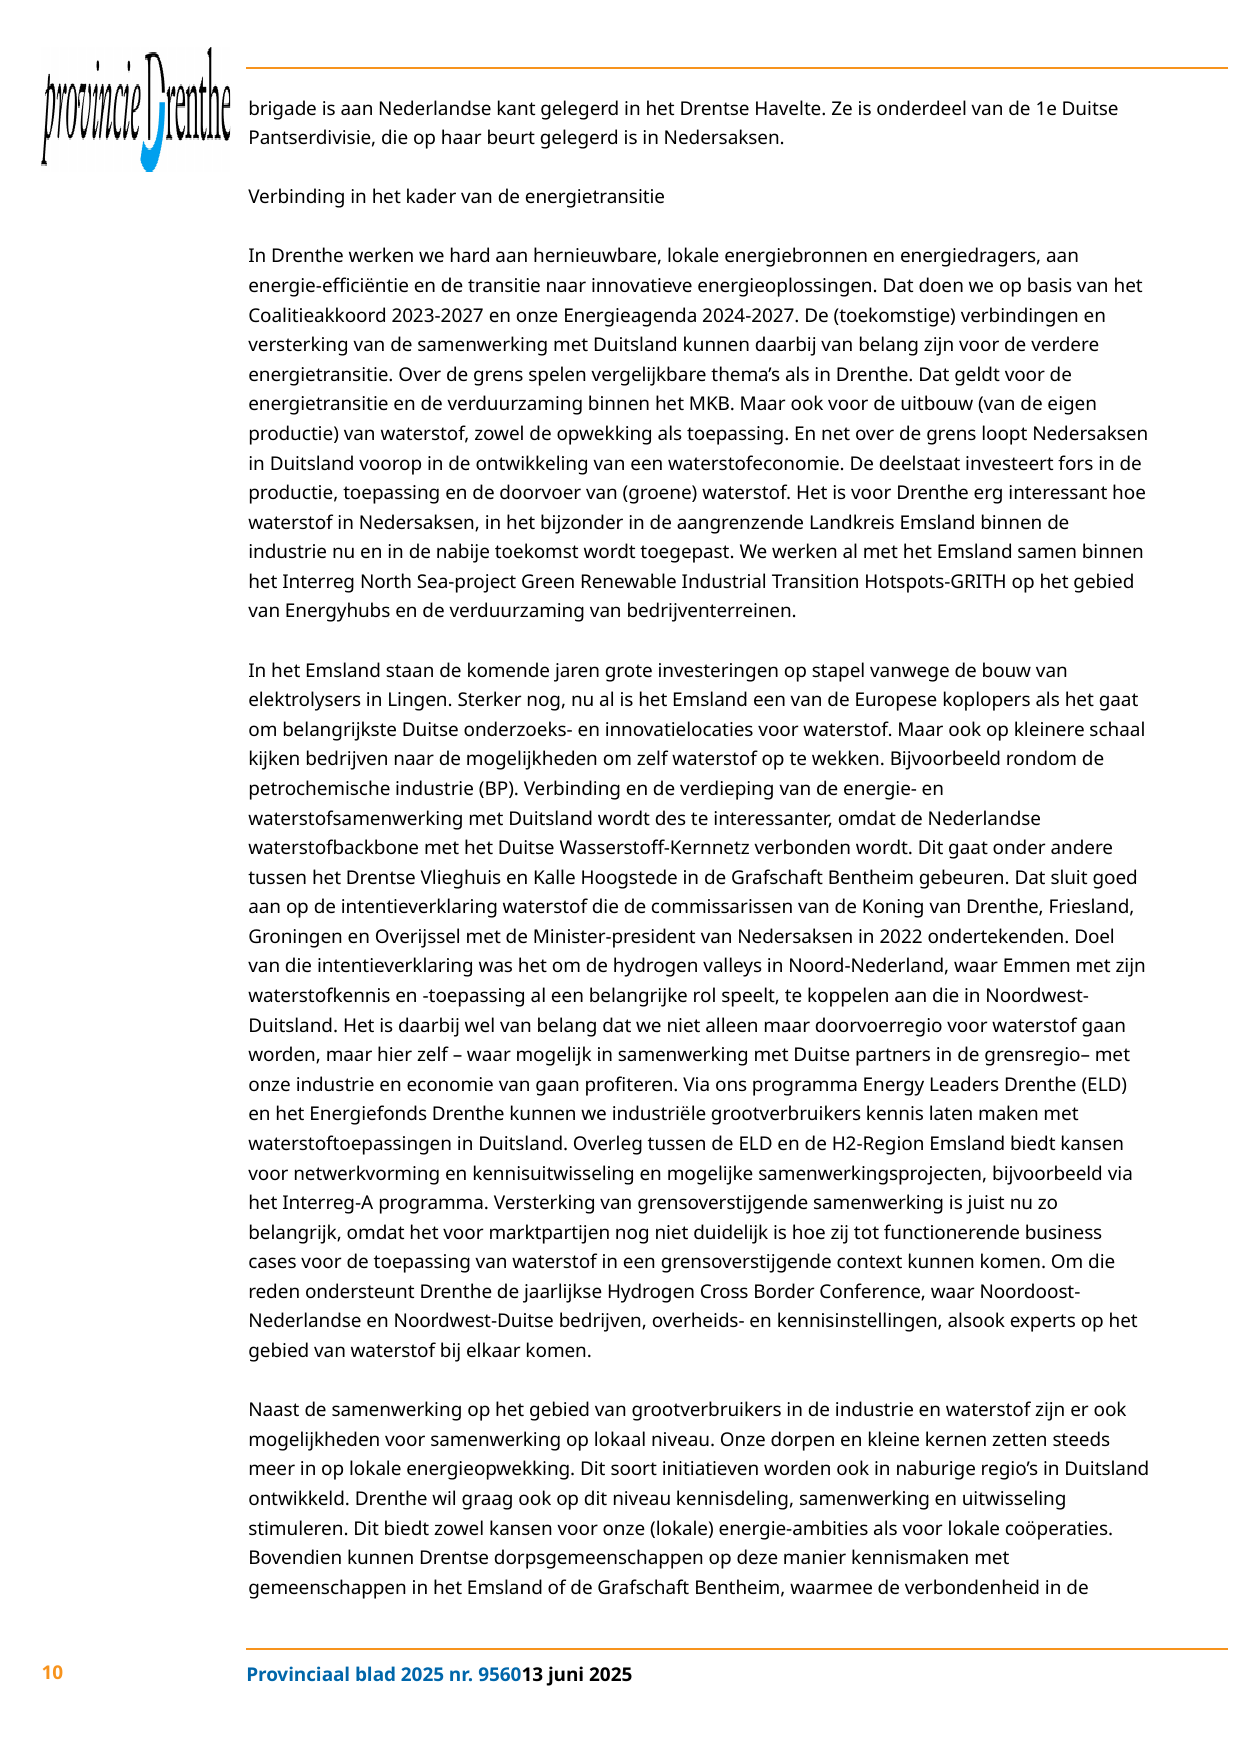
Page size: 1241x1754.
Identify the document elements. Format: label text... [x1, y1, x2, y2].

text In Drenthe werken we hard aan hernieuwbare, lokale energiebronnen en energiedragers, aan energie-efficiëntie en de transitie naar innovatieve energieoplossingen. Dat doen we op basis van het Coalitieakkoord 2023-2027 en onze Energieagenda 2024-2027. De (toekomstige) verbindingen en versterking van de samenwerking met Duitsland kunnen daarbij van belang zijn voor de verdere energietransitie. Over de grens spelen vergelijkbare thema’s als in Drenthe. Dat geldt voor de energietransitie en de verduurzaming binnen het MKB. Maar ook voor de uitbouw (van de eigen productie) van waterstof, zowel de opwekking als toepassing. En net over de grens loopt Nedersaksen in Duitsland voorop in de ontwikkeling van een waterstofeconomie. De deelstaat investeert fors in de productie, toepassing en de doorvoer van (groene) waterstof. Het is voor Drenthe erg interessant hoe waterstof in Nedersaksen, in het bijzonder in de aangrenzende Landkreis Emsland binnen de industrie nu en in de nabije toekomst wordt toegepast. We werken al met het Emsland samen binnen het Interreg North Sea-project Green Renewable Industrial Transition Hotspots-GRITH op het gebied van Energyhubs en de verduurzaming van bedrijventerreinen. [248, 243, 1152, 623]
text Verbinding in het kader van de energietransitie [248, 183, 1152, 209]
text In het Emsland staan de komende jaren grote investeringen op stapel vanwege de bouw van elektrolysers in Lingen. Sterker nog, nu al is het Emsland een van de Europese koplopers als het gaat om belangrijkste Duitse onderzoeks- en innovatielocaties voor waterstof. Maar ook op kleinere schaal kijken bedrijven naar de mogelijkheden om zelf waterstof op te wekken. Bijvoorbeeld rondom de petrochemische industrie (BP). Verbinding en de verdieping van de energie- en waterstofsamenwerking met Duitsland wordt des te interessanter, omdat de Nederlandse waterstofbackbone met het Duitse Wasserstoff-Kernnetz verbonden wordt. Dit gaat onder andere tussen het Drentse Vlieghuis en Kalle Hoogstede in de Grafschaft Bentheim gebeuren. Dat sluit goed aan op de intentieverklaring waterstof die de commissarissen van de Koning van Drenthe, Friesland, Groningen en Overijssel met de Minister-president van Nedersaksen in 2022 ondertekenden. Doel van die intentieverklaring was het om de hydrogen valleys in Noord-Nederland, waar Emmen met zijn waterstofkennis en -toepassing al een belangrijke rol speelt, te koppelen aan die in Noordwest-Duitsland. Het is daarbij wel van belang dat we niet alleen maar doorvoerregio voor waterstof gaan worden, maar hier zelf – waar mogelijk in samenwerking met Duitse partners in de grensregio– met onze industrie en economie van gaan profiteren. Via ons programma Energy Leaders Drenthe (ELD) en het Energiefonds Drenthe kunnen we industriële grootverbruikers kennis laten maken met waterstoftoepassingen in Duitsland. Overleg tussen de ELD en de H2-Region Emsland biedt kansen voor netwerkvorming en kennisuitwisseling en mogelijke samenwerkingsprojecten, bijvoorbeeld via het Interreg-A programma. Versterking van grensoverstijgende samenwerking is juist nu zo belangrijk, omdat het voor marktpartijen nog niet duidelijk is hoe zij tot functionerende business cases voor de toepassing van waterstof in een grensoverstijgende context kunnen komen. Om die reden ondersteunt Drenthe de jaarlijkse Hydrogen Cross Border Conference, waar Noordoost-Nederlandse en Noordwest-Duitse bedrijven, overheids- en kennisinstellingen, alsook experts op het gebied van waterstof bij elkaar komen. [248, 657, 1152, 1363]
text brigade is aan Nederlandse kant gelegerd in het Drentse Havelte. Ze is onderdeel van de 1e Duitse Pantserdivisie, die op haar beurt gelegerd is in Nedersaksen. [248, 95, 1152, 150]
picture [41, 47, 231, 172]
text Naast de samenwerking op het gebied van grootverbruikers in de industrie en waterstof zijn er ook mogelijkheden voor samenwerking op lokaal niveau. Onze dorpen en kleine kernen zetten steeds meer in op lokale energieopwekking. Dit soort initiatieven worden ook in naburige regio’s in Duitsland ontwikkeld. Drenthe wil graag ook op dit niveau kennisdeling, samenwerking en uitwisseling stimuleren. Dit biedt zowel kansen voor onze (lokale) energie-ambities als voor lokale coöperaties. Bovendien kunnen Drentse dorpsgemeenschappen op deze manier kennismaken met gemeenschappen in het Emsland of de Grafschaft Bentheim, waarmee de verbondenheid in de [248, 1396, 1152, 1600]
